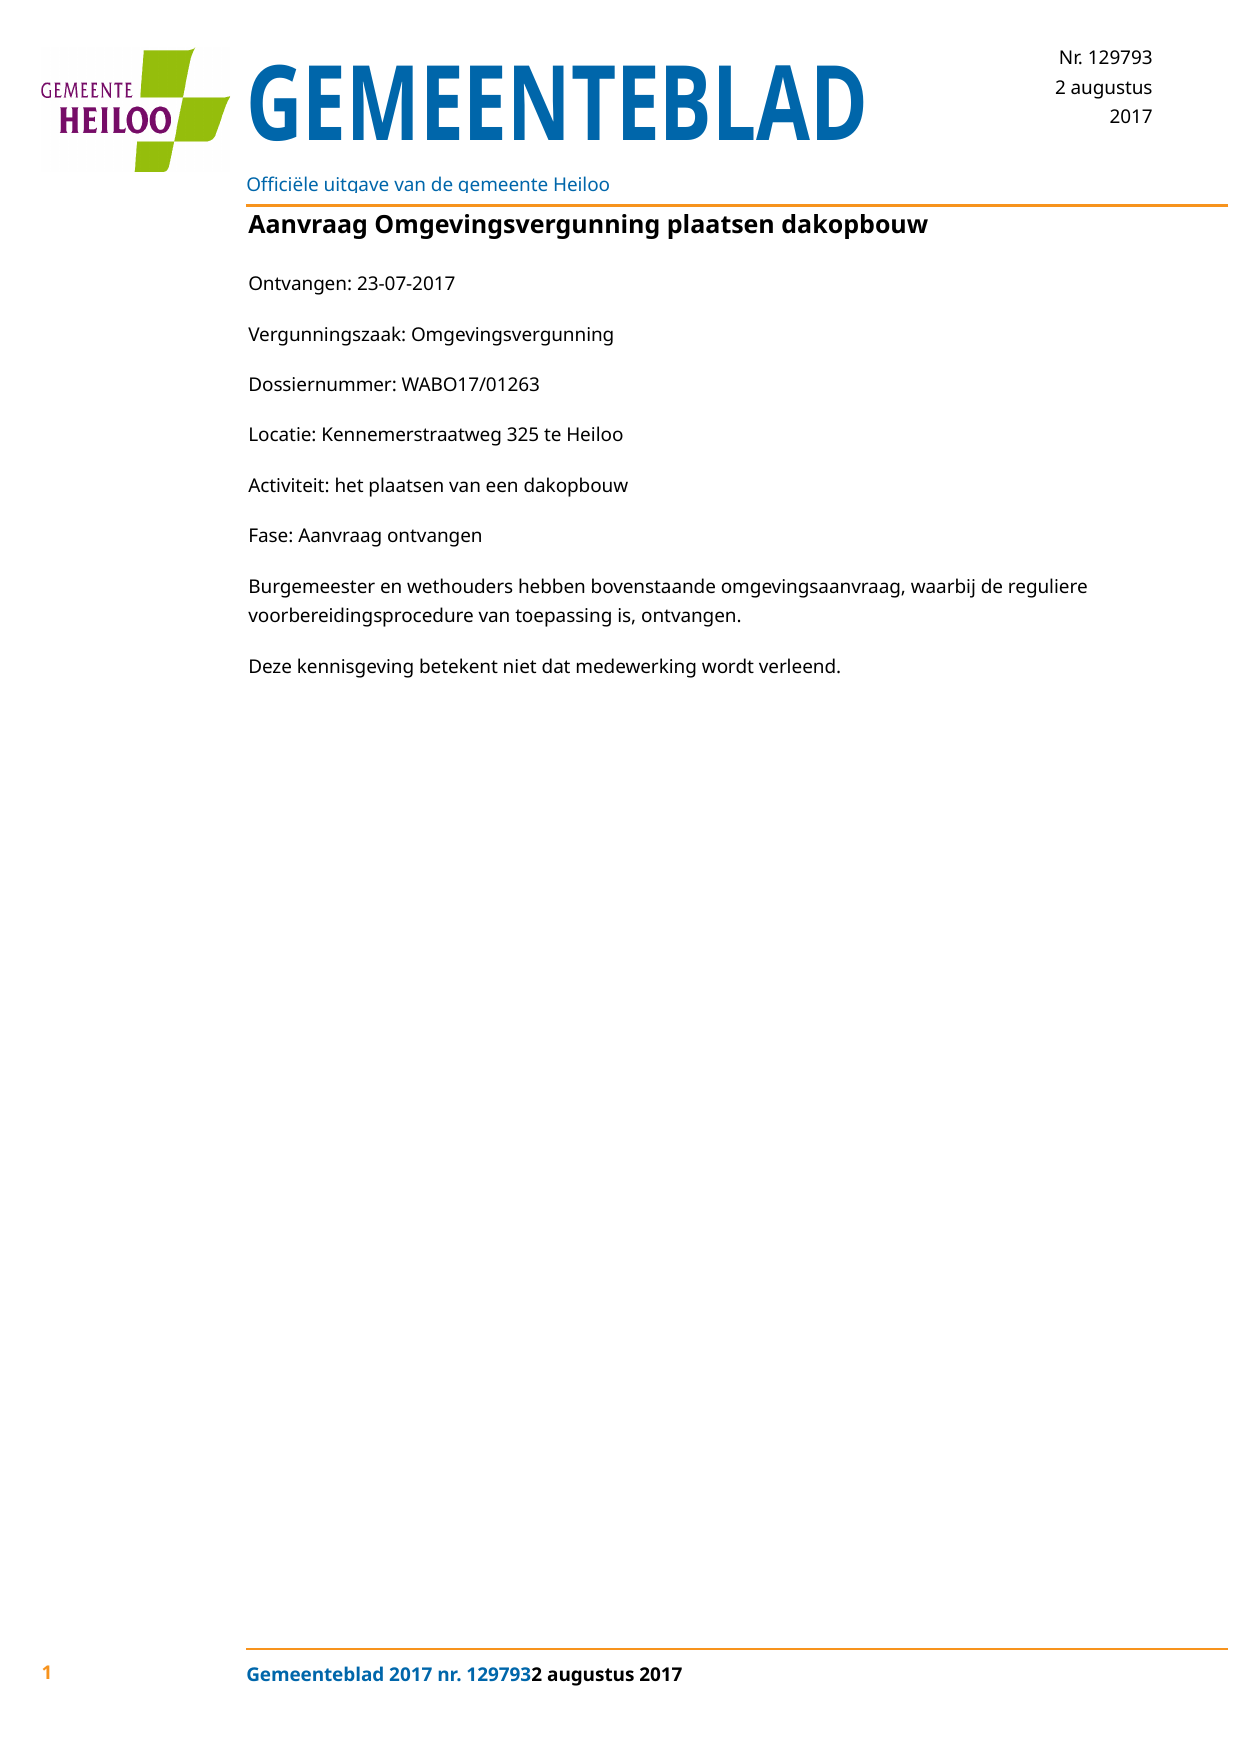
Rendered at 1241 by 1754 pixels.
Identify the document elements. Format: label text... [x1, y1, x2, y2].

text Ontvangen: 23-07-2017 [248, 270, 1152, 296]
text Activiteit: het plaatsen van een dakopbouw [248, 472, 1152, 498]
text Deze kennisgeving betekent niet dat medewerking wordt verleend. [248, 653, 1152, 678]
text Dossiernummer: WABO17/01263 [248, 371, 1152, 397]
picture [41, 47, 231, 172]
text Burgemeester en wethouders hebben bovenstaande omgevingsaanvraag, waarbij de reguliere voorbereidingsprocedure van toepassing is, ontvangen. [248, 573, 1152, 628]
text Fase: Aanvraag ontvangen [248, 522, 1152, 548]
text Locatie: Kennemerstraatweg 325 te Heiloo [248, 422, 1152, 447]
text Aanvraag Omgevingsvergunning plaatsen dakopbouw [248, 207, 1152, 241]
text Vergunningszaak: Omgevingsvergunning [248, 321, 1152, 346]
